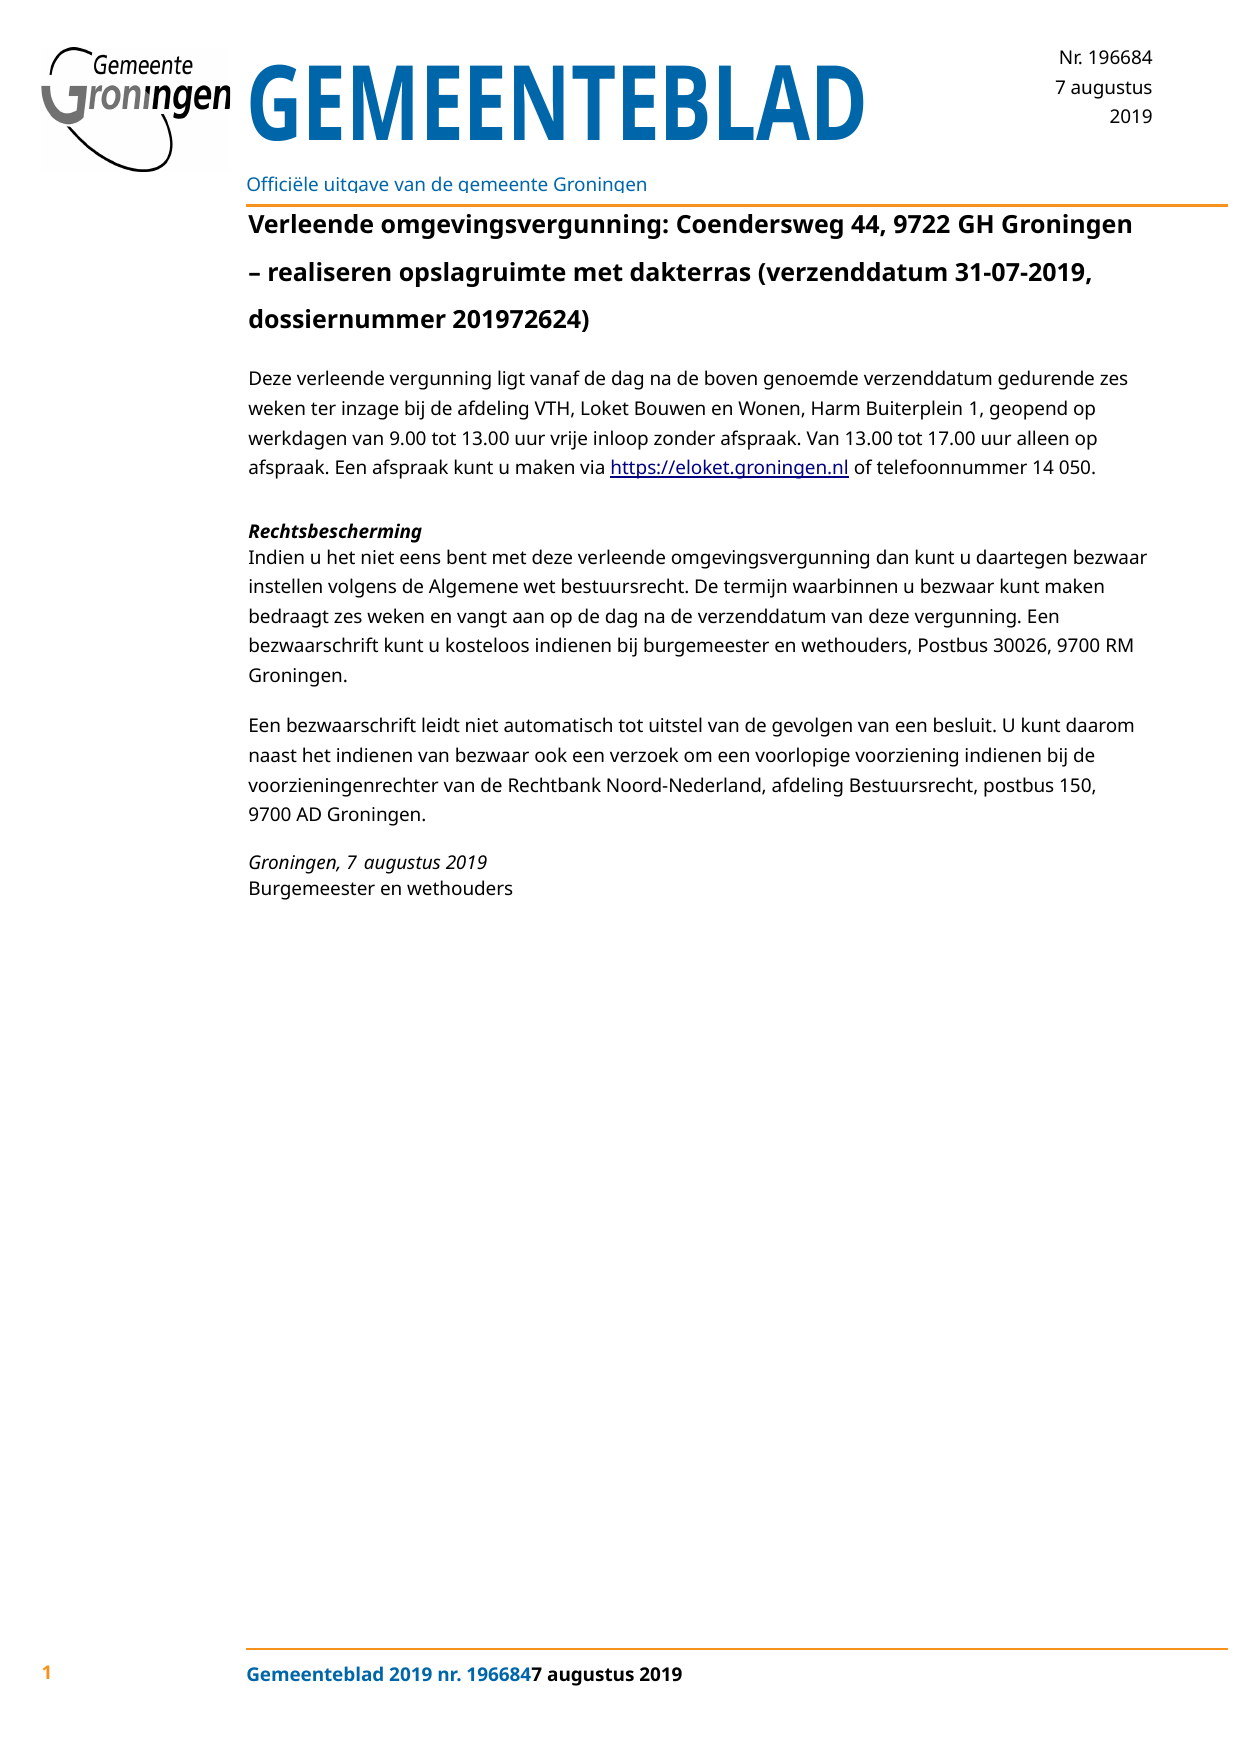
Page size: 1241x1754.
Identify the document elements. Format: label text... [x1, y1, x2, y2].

text Indien u het niet eens bent met deze verleende omgevingsvergunning dan kunt u daartegen bezwaar instellen volgens de Algemene wet bestuursrecht. De termijn waarbinnen u bezwaar kunt maken bedraagt zes weken en vangt aan op de dag na de verzenddatum van deze vergunning. Een bezwaarschrift kunt u kosteloos indienen bij burgemeester en wethouders, Postbus 30026, 9700 RM Groningen. [248, 544, 1152, 688]
text Deze verleende vergunning ligt vanaf de dag na de boven genoemde verzenddatum gedurende zes weken ter inzage bij de afdeling VTH, Loket Bouwen en Wonen, Harm Buiterplein 1, geopend op werkdagen van 9.00 tot 13.00 uur vrije inloop zonder afspraak. Van 13.00 tot 17.00 uur alleen op afspraak. Een afspraak kunt u maken via https://eloket.groningen.nl of telefoonnummer 14 050. [248, 366, 1152, 480]
picture [41, 47, 231, 172]
text Burgemeester en wethouders [248, 875, 1152, 901]
text Rechtsbescherming [248, 518, 1152, 544]
text Een bezwaarschrift leidt niet automatisch tot uitstel van de gevolgen van een besluit. U kunt daarom naast het indienen van bezwaar ook een verzoek om een voorlopige voorziening indienen bij de voorzieningenrechter van de Rechtbank Noord-Nederland, afdeling Bestuursrecht, postbus 150, 9700 AD Groningen. [248, 713, 1152, 827]
text Verleende omgevingsvergunning: Coendersweg 44, 9722 GH Groningen – realiseren opslagruimte met dakterras (verzenddatum 31-07-2019, dossiernummer 201972624) [248, 207, 1152, 336]
text Groningen, 7 augustus 2019 [248, 849, 1152, 875]
